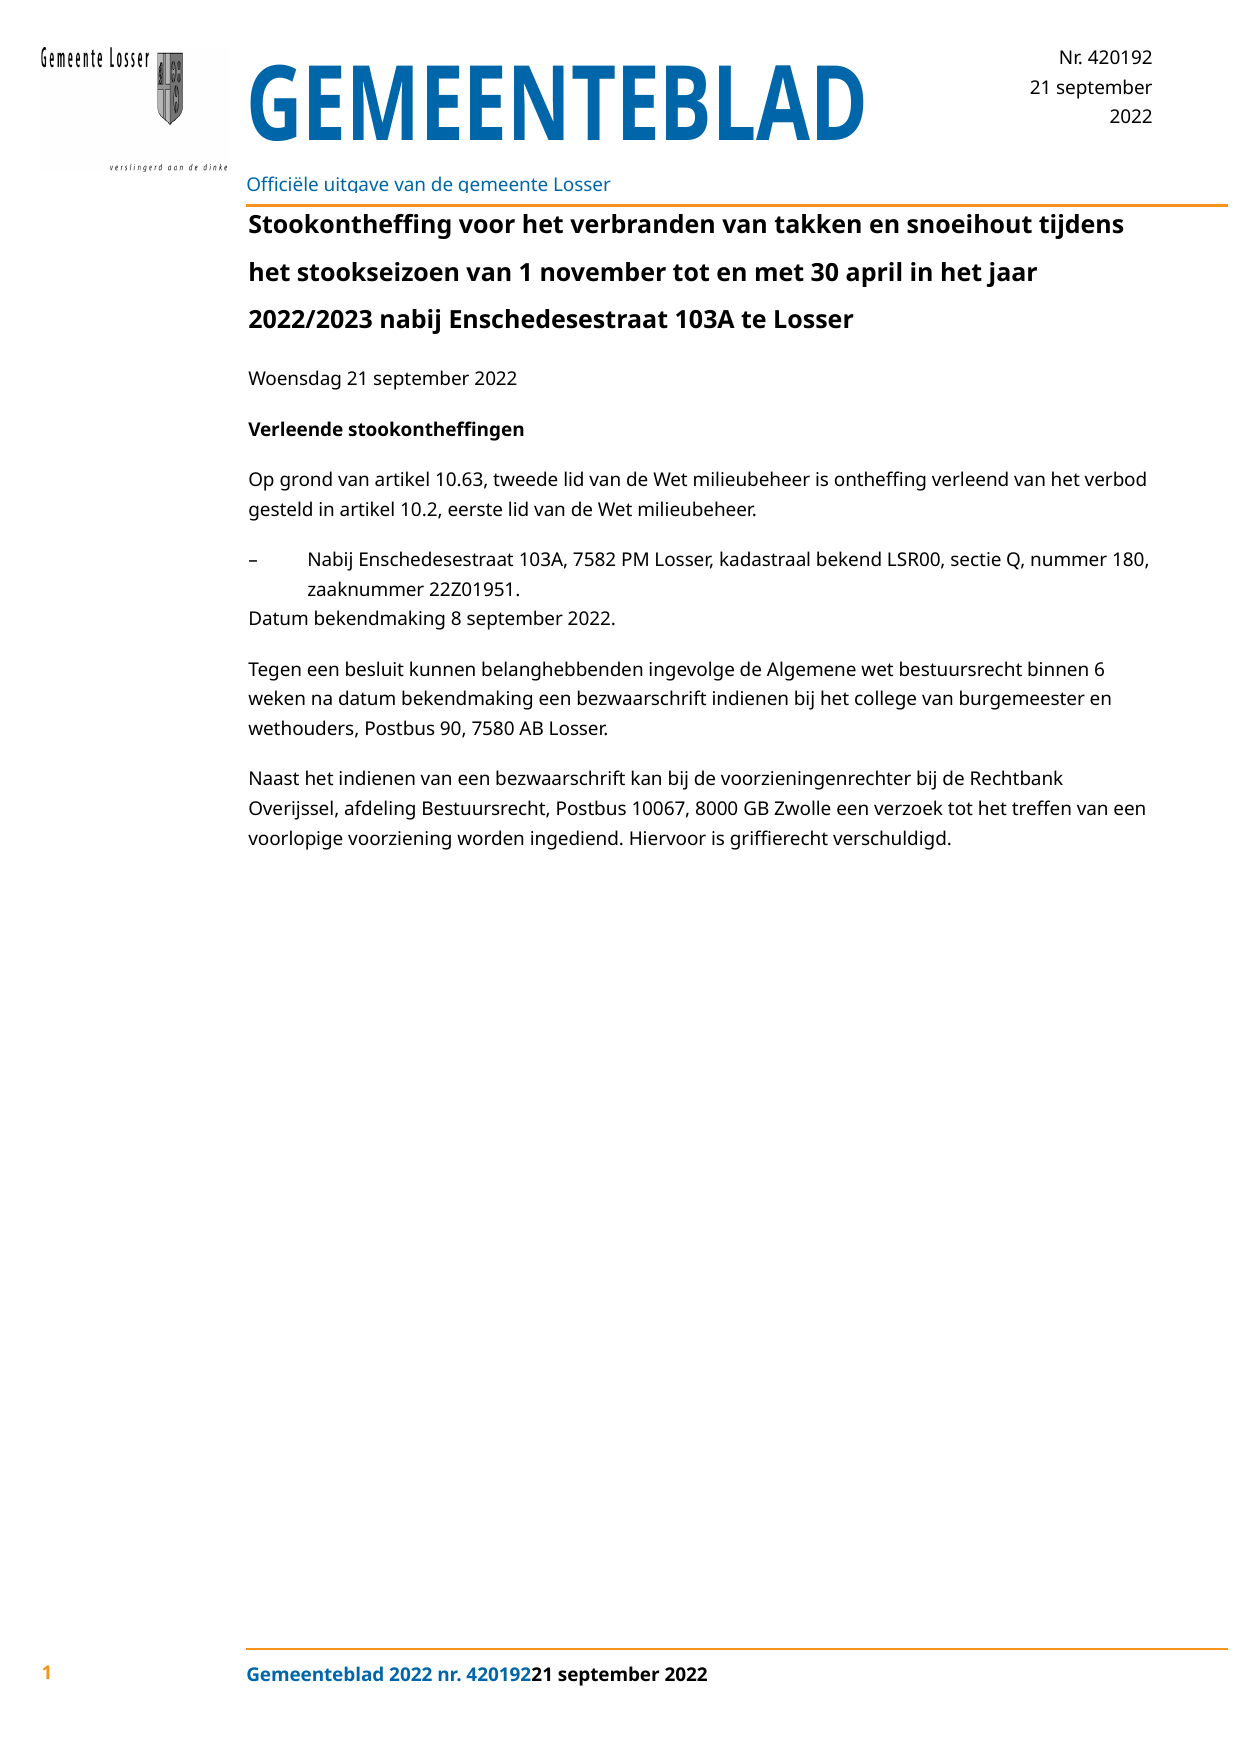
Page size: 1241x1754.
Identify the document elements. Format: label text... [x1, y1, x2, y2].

text Naast het indienen van een bezwaarschrift kan bij de voorzieningenrechter bij de Rechtbank Overijssel, afdeling Bestuursrecht, Postbus 10067, 8000 GB Zwolle een verzoek tot het treffen van een voorlopige voorziening worden ingediend. Hiervoor is griffierecht verschuldigd. [248, 766, 1152, 850]
text Datum bekendmaking 8 september 2022. [248, 606, 1152, 631]
text Verleende stookontheffingen [248, 416, 1152, 442]
picture [41, 47, 231, 172]
text Op grond van artikel 10.63, tweede lid van de Wet milieubeheer is ontheffing verleend van het verbod gesteld in artikel 10.2, eerste lid van de Wet milieubeheer. [248, 466, 1152, 522]
text Woensdag 21 september 2022 [248, 366, 1152, 391]
list Nabij Enschedesestraat 103A, 7582 PM Losser, kadastraal bekend LSR00, sectie Q, nummer 180, zaaknummer 22Z01951. [248, 546, 1152, 602]
text Tegen een besluit kunnen belanghebbenden ingevolge de Algemene wet bestuursrecht binnen 6 weken na datum bekendmaking een bezwaarschrift indienen bij het college van burgemeester en wethouders, Postbus 90, 7580 AB Losser. [248, 656, 1152, 741]
text Stookontheffing voor het verbranden van takken en snoeihout tijdens het stookseizoen van 1 november tot en met 30 april in het jaar 2022/2023 nabij Enschedesestraat 103A te Losser [248, 207, 1152, 336]
